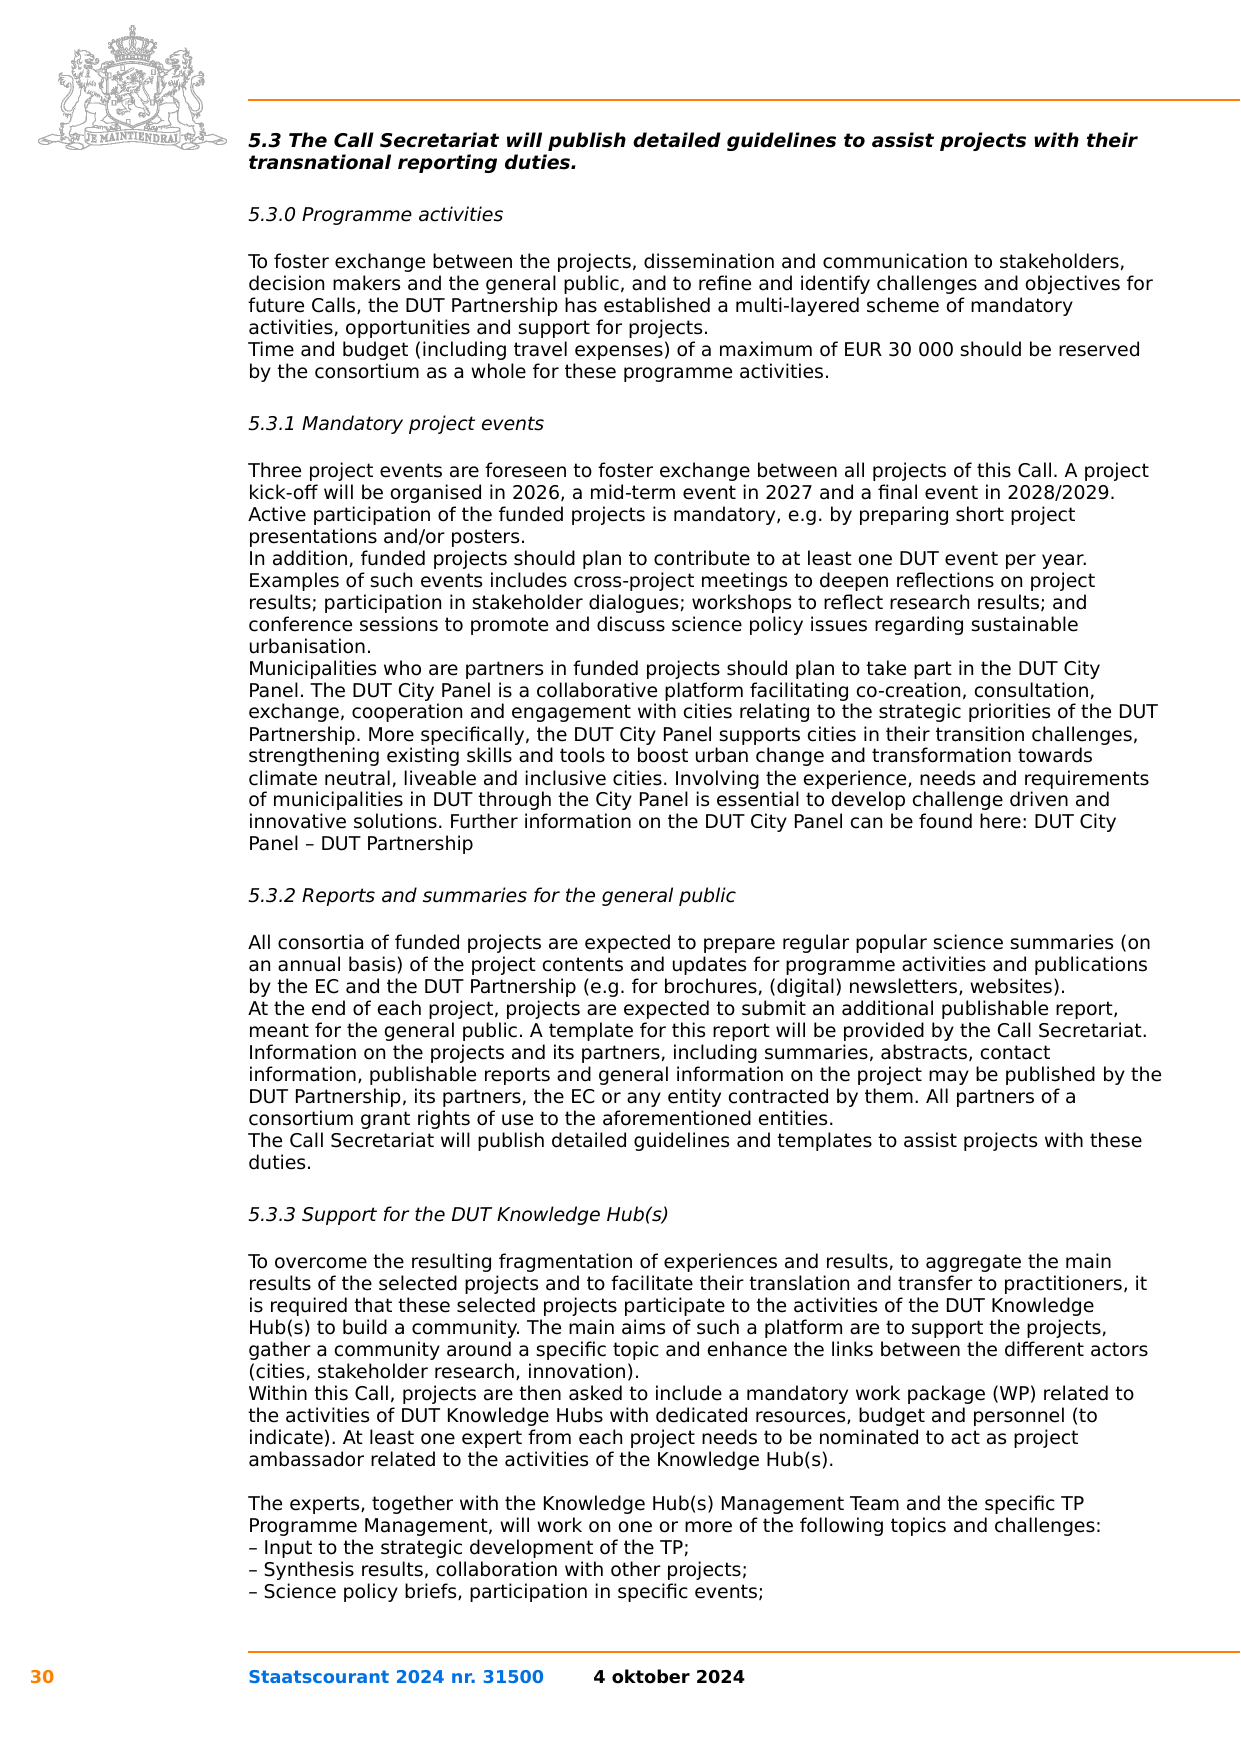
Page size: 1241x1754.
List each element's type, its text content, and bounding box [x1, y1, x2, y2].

text In addition, funded projects should plan to contribute to at least one DUT event per year. Examples of such events includes cross-project meetings to deepen reflections on project results; participation in stakeholder dialogues; workshops to reflect research results; and conference sessions to promote and discuss science policy issues regarding sustainable urbanisation. [248, 548, 1163, 657]
text To foster exchange between the projects, dissemination and communication to stakeholders, decision makers and the general public, and to refine and identify challenges and objectives for future Calls, the DUT Partnership has established a multi-layered scheme of mandatory activities, opportunities and support for projects. [248, 251, 1163, 339]
text Municipalities who are partners in funded projects should plan to take part in the DUT City Panel. The DUT City Panel is a collaborative platform facilitating co-creation, consultation, exchange, cooperation and engagement with cities relating to the strategic priorities of the DUT Partnership. More specifically, the DUT City Panel supports cities in their transition challenges, strengthening existing skills and tools to boost urban change and transformation towards climate neutral, liveable and inclusive cities. Involving the experience, needs and requirements of municipalities in DUT through the City Panel is essential to develop challenge driven and innovative solutions. Further information on the DUT City Panel can be found here: DUT City Panel – DUT Partnership [248, 657, 1163, 855]
text Three project events are foreseen to foster exchange between all projects of this Call. A project kick-off will be organised in 2026, a mid-term event in 2027 and a final event in 2028/2029. Active participation of the funded projects is mandatory, e.g. by preparing short project presentations and/or posters. [248, 460, 1163, 548]
text Time and budget (including travel expenses) of a maximum of EUR 30 000 should be reserved by the consortium as a whole for these programme activities. [248, 339, 1163, 383]
text – Synthesis results, collaboration with other projects; [248, 1559, 1163, 1581]
text At the end of each project, projects are expected to submit an additional publishable report, meant for the general public. A template for this report will be provided by the Call Secretariat. [248, 998, 1163, 1042]
subtitle 5.3 The Call Secretariat will publish detailed guidelines to assist projects with their transnational reporting duties. [248, 130, 1163, 174]
text The Call Secretariat will publish detailed guidelines and templates to assist projects with these duties. [248, 1130, 1163, 1174]
subtitle 5.3.0 Programme activities [248, 204, 1163, 226]
text All consortia of funded projects are expected to prepare regular popular science summaries (on an annual basis) of the project contents and updates for programme activities and publications by the EC and the DUT Partnership (e.g. for brochures, (digital) newsletters, websites). [248, 932, 1163, 998]
text – Input to the strategic development of the TP; [248, 1537, 1163, 1559]
picture [38, 25, 227, 150]
text Within this Call, projects are then asked to include a mandatory work package (WP) related to the activities of DUT Knowledge Hubs with dedicated resources, budget and personnel (to indicate). At least one expert from each project needs to be nominated to act as project ambassador related to the activities of the Knowledge Hub(s). [248, 1383, 1163, 1471]
text Information on the projects and its partners, including summaries, abstracts, contact information, publishable reports and general information on the project may be published by the DUT Partnership, its partners, the EC or any entity contracted by them. All partners of a consortium grant rights of use to the aforementioned entities. [248, 1042, 1163, 1130]
text The experts, together with the Knowledge Hub(s) Management Team and the specific TP Programme Management, will work on one or more of the following topics and challenges: [248, 1493, 1163, 1537]
subtitle 5.3.3 Support for the DUT Knowledge Hub(s) [248, 1204, 1163, 1226]
text – Science policy briefs, participation in specific events; [248, 1581, 1163, 1603]
subtitle 5.3.2 Reports and summaries for the general public [248, 885, 1163, 907]
subtitle 5.3.1 Mandatory project events [248, 413, 1163, 435]
text To overcome the resulting fragmentation of experiences and results, to aggregate the main results of the selected projects and to facilitate their translation and transfer to practitioners, it is required that these selected projects participate to the activities of the DUT Knowledge Hub(s) to build a community. The main aims of such a platform are to support the projects, gather a community around a specific topic and enhance the links between the different actors (cities, stakeholder research, innovation). [248, 1251, 1163, 1383]
